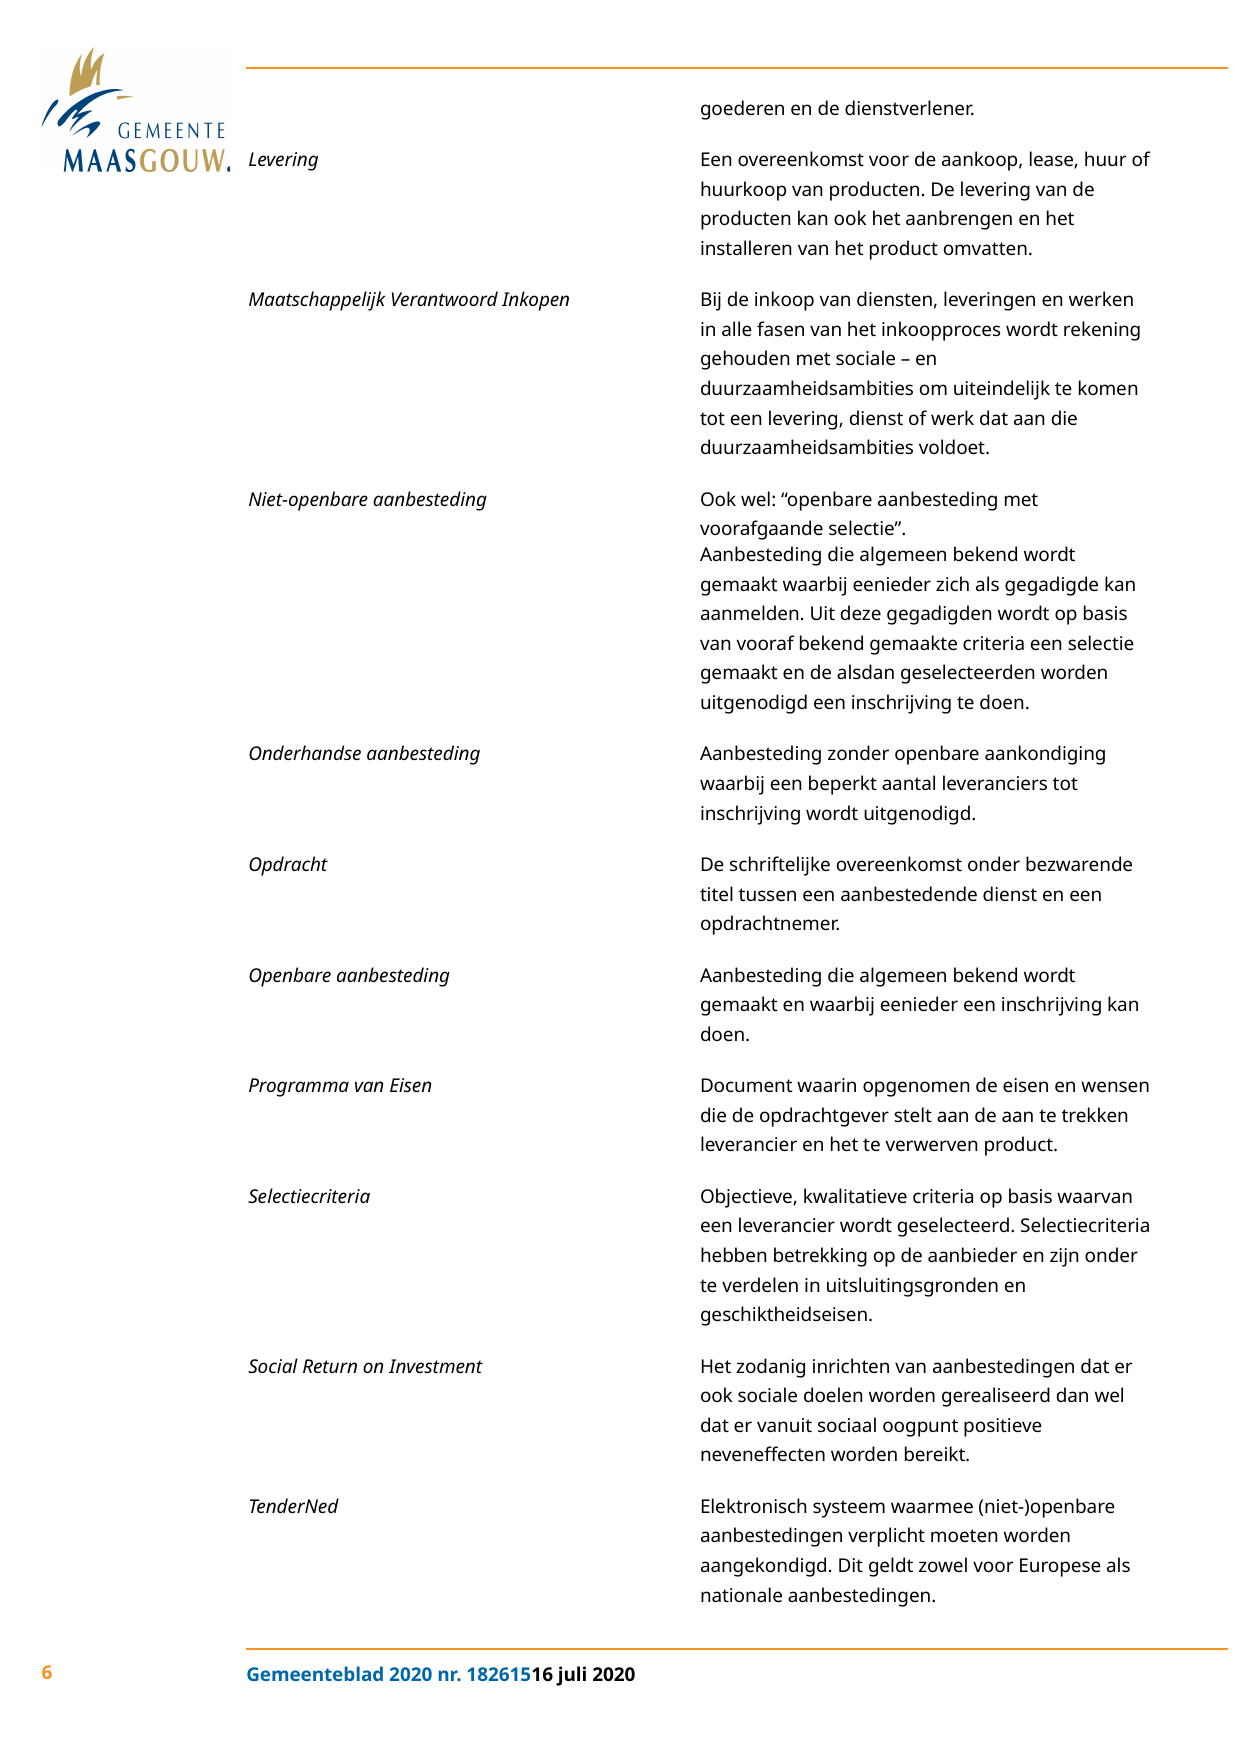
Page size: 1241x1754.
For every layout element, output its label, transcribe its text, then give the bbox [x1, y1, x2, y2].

table_cell [700, 715, 1152, 741]
table_cell Bij de inkoop van diensten, leveringen en werken in alle fasen van het inkoopproces wordt rekening gehouden met sociale – en duurzaamheidsambities om uiteindelijk te komen tot een levering, dienst of werk dat aan die duurzaamheidsambities voldoet. [700, 286, 1152, 460]
table_cell TenderNed [248, 1493, 700, 1607]
table_cell [248, 1157, 700, 1183]
table_cell [700, 460, 1152, 486]
table_cell [700, 936, 1152, 962]
table_cell Programma van Eisen [248, 1073, 700, 1157]
table_cell [248, 1327, 700, 1353]
table_cell [700, 1047, 1152, 1072]
table_cell Social Return on Investment [248, 1353, 700, 1467]
table_cell [248, 261, 700, 286]
table_cell Ook wel: “openbare aanbesteding met voorafgaande selectie”. [700, 486, 1152, 541]
table_cell [248, 1467, 700, 1493]
table_cell [700, 121, 1152, 146]
table_cell Aanbesteding die algemeen bekend wordt gemaakt en waarbij eenieder een inschrijving kan doen. [700, 962, 1152, 1047]
table_cell Niet-openbare aanbesteding [248, 486, 700, 541]
table_cell Selectiecriteria [248, 1183, 700, 1327]
table_cell [248, 95, 700, 121]
table_cell Maatschappelijk Verantwoord Inkopen [248, 286, 700, 460]
table_cell Opdracht [248, 851, 700, 936]
table_cell [700, 825, 1152, 851]
table_cell [248, 1047, 700, 1072]
table_cell [248, 541, 700, 715]
table_cell goederen en de dienstverlener. [700, 95, 1152, 121]
table_cell Aanbesteding zonder openbare aankondiging waarbij een beperkt aantal leveranciers tot inschrijving wordt uitgenodigd. [700, 741, 1152, 825]
table_cell [248, 825, 700, 851]
table_cell Document waarin opgenomen de eisen en wensen die de opdrachtgever stelt aan de aan te trekken leverancier en het te verwerven product. [700, 1073, 1152, 1157]
table_cell [700, 1157, 1152, 1183]
table_cell [248, 121, 700, 146]
table_cell Elektronisch systeem waarmee (niet-)openbare aanbestedingen verplicht moeten worden aangekondigd. Dit geldt zowel voor Europese als nationale aanbestedingen. [700, 1493, 1152, 1607]
table_cell [248, 715, 700, 741]
table_cell Openbare aanbesteding [248, 962, 700, 1047]
table_cell Aanbesteding die algemeen bekend wordt gemaakt waarbij eenieder zich als gegadigde kan aanmelden. Uit deze gegadigden wordt op basis van vooraf bekend gemaakte criteria een selectie gemaakt en de alsdan geselecteerden worden uitgenodigd een inschrijving te doen. [700, 541, 1152, 715]
table_cell [248, 460, 700, 486]
table_cell [700, 261, 1152, 286]
table_cell Levering [248, 146, 700, 261]
table_cell De schriftelijke overeenkomst onder bezwarende titel tussen een aanbestedende dienst en een opdrachtnemer. [700, 851, 1152, 936]
table_cell [700, 1467, 1152, 1493]
table_cell Het zodanig inrichten van aanbestedingen dat er ook sociale doelen worden gerealiseerd dan wel dat er vanuit sociaal oogpunt positieve neveneffecten worden bereikt. [700, 1353, 1152, 1467]
table_cell [700, 1327, 1152, 1353]
table_cell [248, 936, 700, 962]
table_cell Een overeenkomst voor de aankoop, lease, huur of huurkoop van producten. De levering van de producten kan ook het aanbrengen en het installeren van het product omvatten. [700, 146, 1152, 261]
table_cell Onderhandse aanbesteding [248, 741, 700, 825]
picture [41, 47, 231, 172]
table_cell Objectieve, kwalitatieve criteria op basis waarvan een leverancier wordt geselecteerd. Selectiecriteria hebben betrekking op de aanbieder en zijn onder te verdelen in uitsluitingsgronden en geschiktheidseisen. [700, 1183, 1152, 1327]
